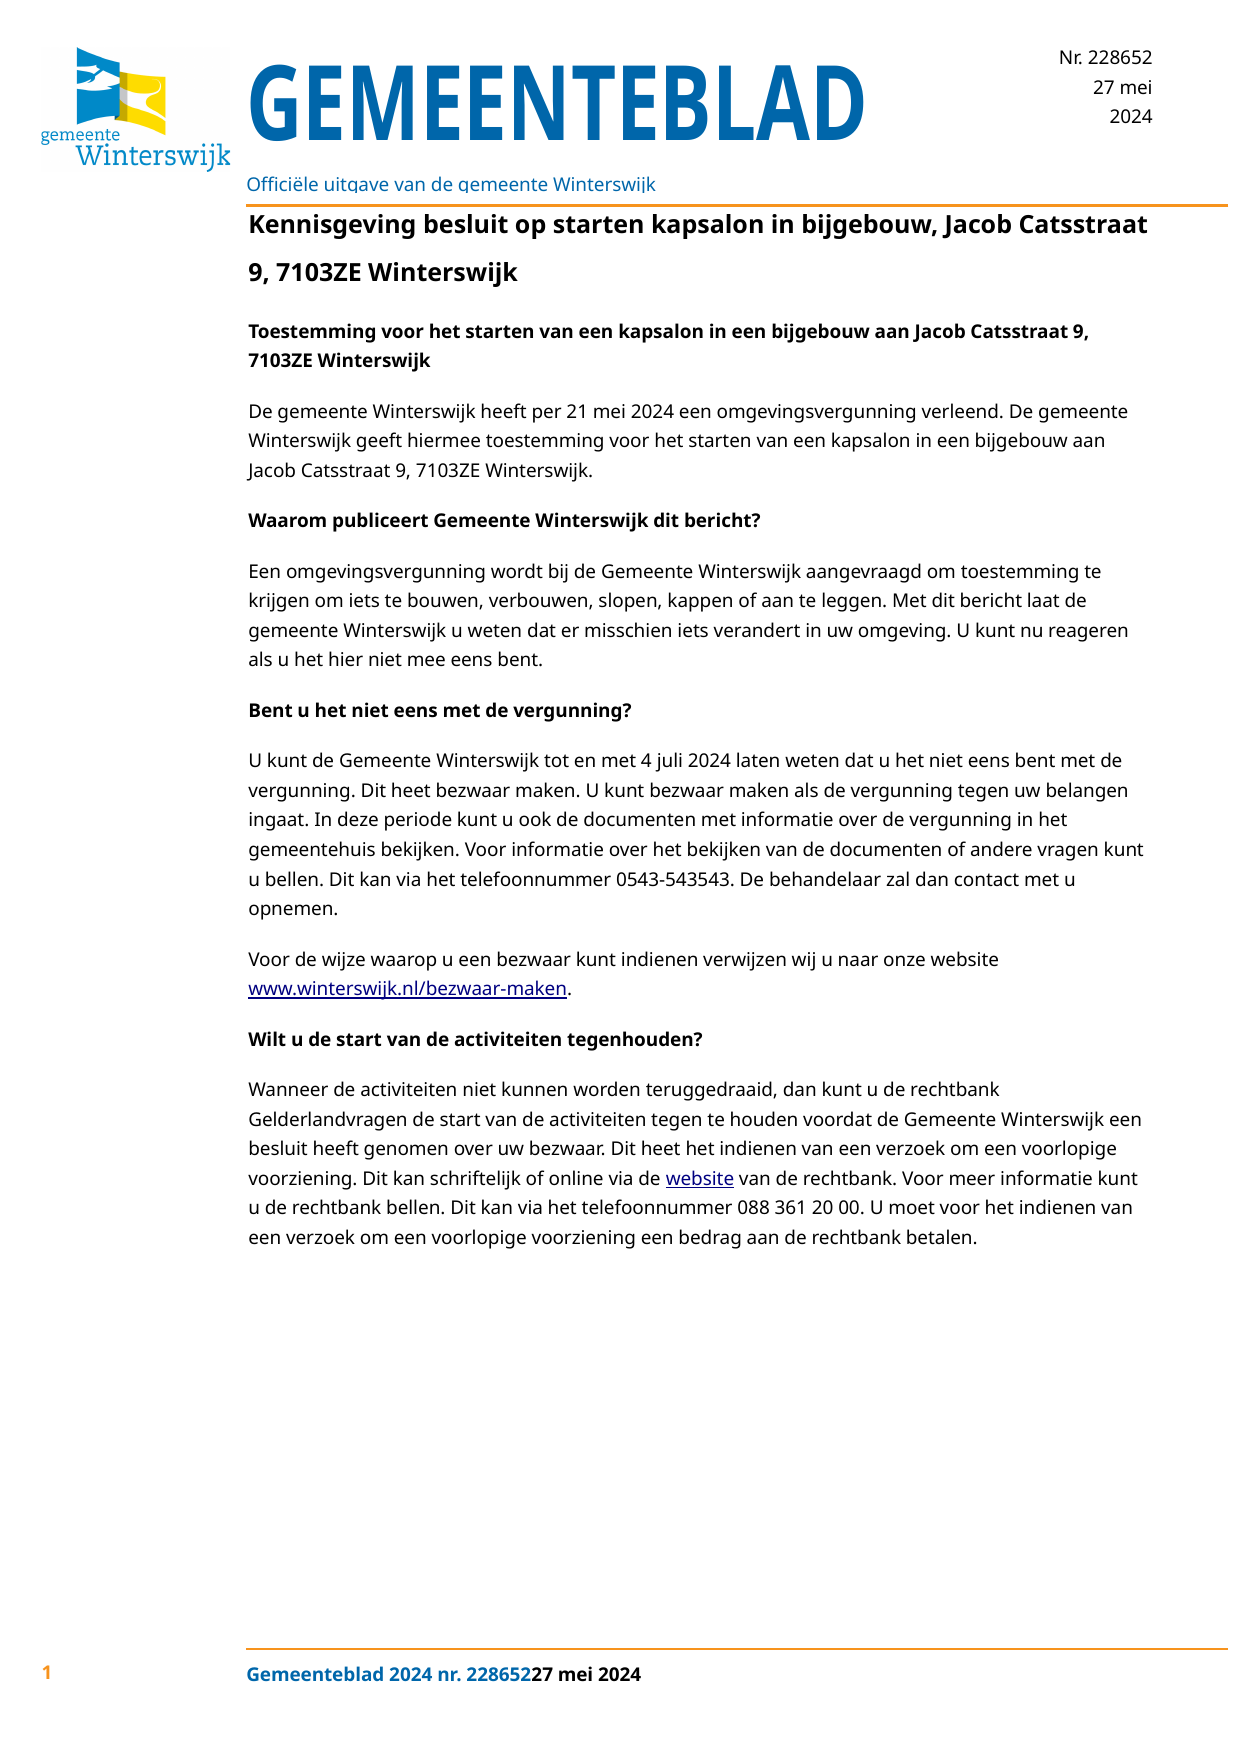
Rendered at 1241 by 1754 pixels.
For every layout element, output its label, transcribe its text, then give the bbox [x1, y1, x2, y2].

picture [41, 47, 231, 172]
text Waarom publiceert Gemeente Winterswijk dit bericht? [248, 507, 1152, 533]
text Kennisgeving besluit op starten kapsalon in bijgebouw, Jacob Catsstraat 9, 7103ZE Winterswijk [248, 207, 1152, 288]
text Een omgevingsvergunning wordt bij de Gemeente Winterswijk aangevraagd om toestemming te krijgen om iets te bouwen, verbouwen, slopen, kappen of aan te leggen. Met dit bericht laat de gemeente Winterswijk u weten dat er misschien iets verandert in uw omgeving. U kunt nu reageren als u het hier niet mee eens bent. [248, 558, 1152, 672]
text Bent u het niet eens met de vergunning? [248, 697, 1152, 723]
text Wilt u de start van de activiteiten tegenhouden? [248, 1026, 1152, 1052]
picture [225, 153, 231, 162]
text U kunt de Gemeente Winterswijk tot en met 4 juli 2024 laten weten dat u het niet eens bent met de vergunning. Dit heet bezwaar maken. U kunt bezwaar maken als de vergunning tegen uw belangen ingaat. In deze periode kunt u ook de documenten met informatie over de vergunning in het gemeentehuis bekijken. Voor informatie over het bekijken van de documenten of andere vragen kunt u bellen. Dit kan via het telefoonnummer 0543-543543. De behandelaar zal dan contact met u opnemen. [248, 747, 1152, 921]
text De gemeente Winterswijk heeft per 21 mei 2024 een omgevingsvergunning verleend. De gemeente Winterswijk geeft hiermee toestemming voor het starten van een kapsalon in een bijgebouw aan Jacob Catsstraat 9, 7103ZE Winterswijk. [248, 398, 1152, 483]
text Toestemming voor het starten van een kapsalon in een bijgebouw aan Jacob Catsstraat 9, 7103ZE Winterswijk [248, 318, 1152, 373]
text Voor de wijze waarop u een bezwaar kunt indienen verwijzen wij u naar onze website www.winterswijk.nl/bezwaar-maken. [248, 946, 1152, 1001]
text Wanneer de activiteiten niet kunnen worden teruggedraaid, dan kunt u de rechtbank Gelderlandvragen de start van de activiteiten tegen te houden voordat de Gemeente Winterswijk een besluit heeft genomen over uw bezwaar. Dit heet het indienen van een verzoek om een voorlopige voorziening. Dit kan schriftelijk of online via de website van de rechtbank. Voor meer informatie kunt u de rechtbank bellen. Dit kan via het telefoonnummer 088 361 20 00. U moet voor het indienen van een verzoek om een voorlopige voorziening een bedrag aan de rechtbank betalen. [248, 1076, 1152, 1250]
